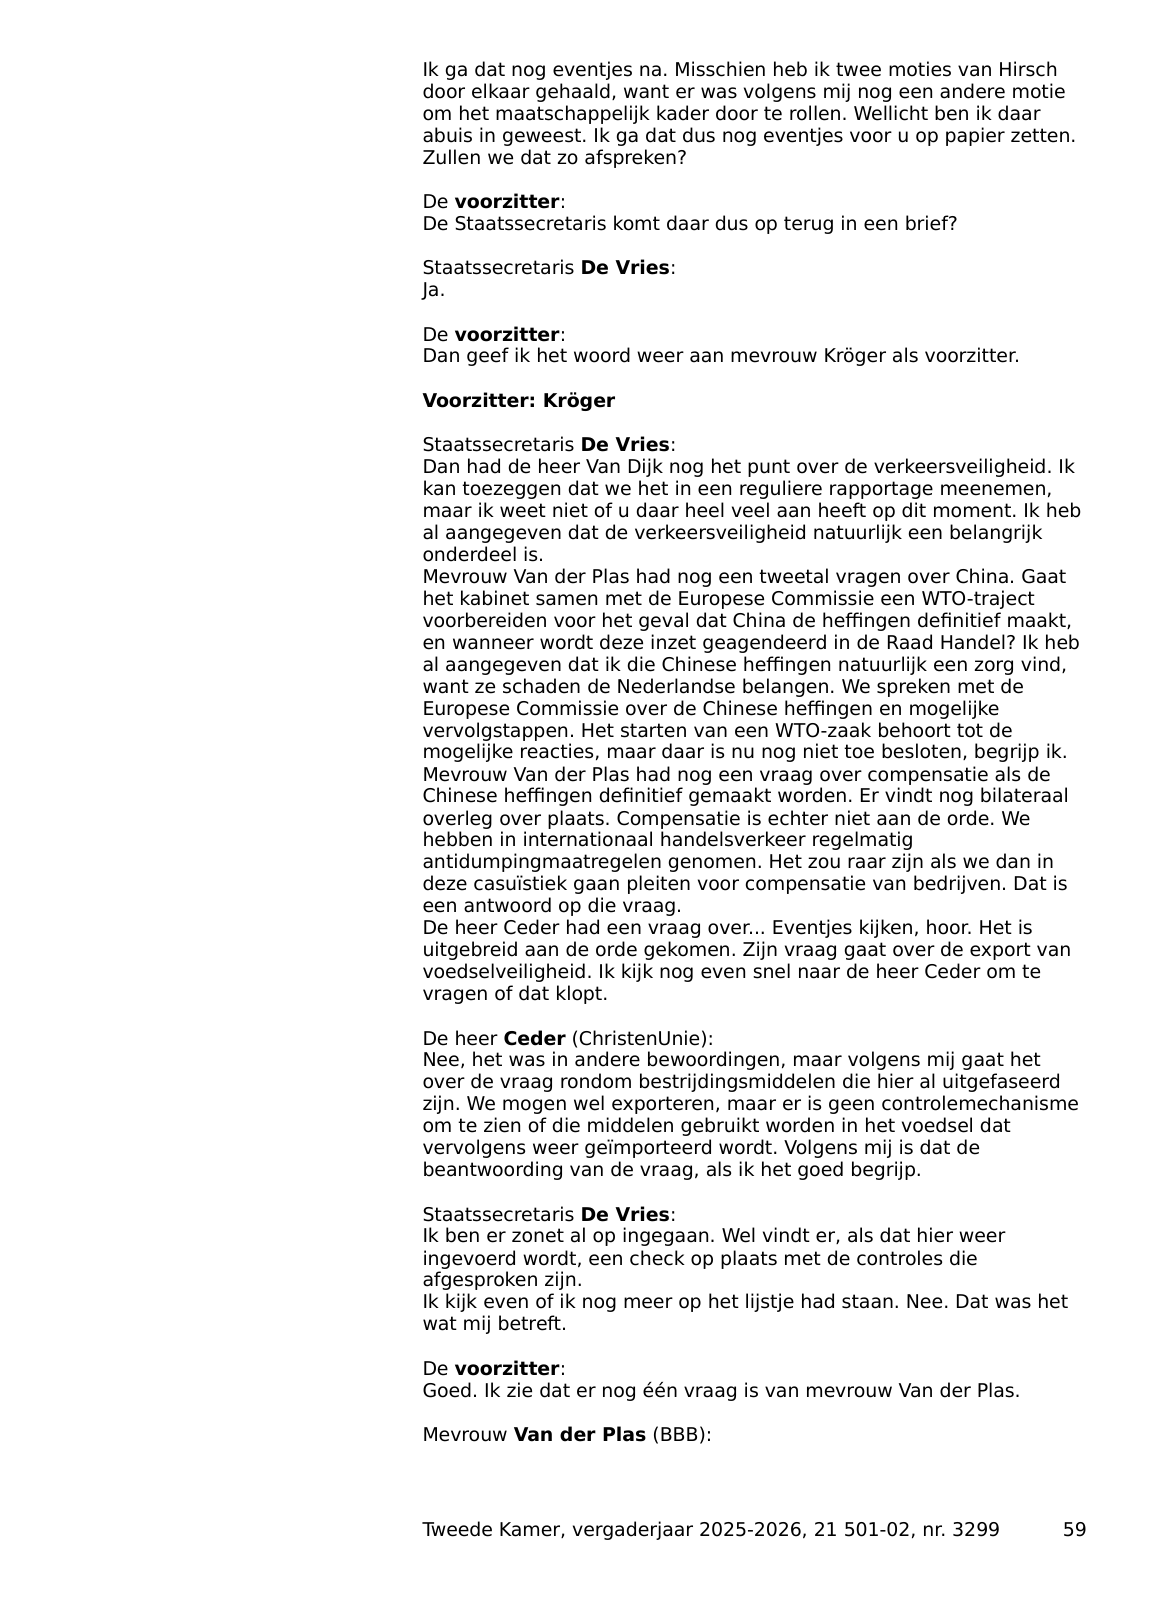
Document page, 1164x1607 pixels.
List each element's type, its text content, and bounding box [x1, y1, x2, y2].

text Staatssecretaris De Vries: [422, 1203, 1087, 1225]
text Ik ben er zonet al op ingegaan. Wel vindt er, als dat hier weer ingevoerd wordt, een check op plaats met de controles die afgesproken zijn. [422, 1225, 1087, 1291]
text De voorzitter: [422, 323, 1087, 345]
text Staatssecretaris De Vries: [422, 257, 1087, 279]
text De Staatssecretaris komt daar dus op terug in een brief? [422, 213, 1087, 235]
text Mevrouw Van der Plas had nog een tweetal vragen over China. Gaat het kabinet samen met de Europese Commissie een WTO-traject voorbereiden voor het geval dat China de heffingen definitief maakt, en wanneer wordt deze inzet geagendeerd in de Raad Handel? Ik heb al aangegeven dat ik die Chinese heffingen natuurlijk een zorg vind, want ze schaden de Nederlandse belangen. We spreken met de Europese Commissie over de Chinese heffingen en mogelijke vervolgstappen. Het starten van een WTO-zaak behoort tot de mogelijke reacties, maar daar is nu nog niet toe besloten, begrijp ik. [422, 566, 1087, 763]
text Goed. Ik zie dat er nog één vraag is van mevrouw Van der Plas. [422, 1379, 1087, 1401]
text De voorzitter: [422, 191, 1087, 213]
text Mevrouw Van der Plas (BBB): [422, 1424, 1087, 1446]
text Mevrouw Van der Plas had nog een vraag over compensatie als de Chinese heffingen definitief gemaakt worden. Er vindt nog bilateraal overleg over plaats. Compensatie is echter niet aan de orde. We hebben in internationaal handelsverkeer regelmatig antidumpingmaatregelen genomen. Het zou raar zijn als we dan in deze casuïstiek gaan pleiten voor compensatie van bedrijven. Dat is een antwoord op die vraag. [422, 763, 1087, 917]
text De voorzitter: [422, 1357, 1087, 1379]
text Ja. [422, 279, 1087, 301]
text Nee, het was in andere bewoordingen, maar volgens mij gaat het over de vraag rondom bestrijdingsmiddelen die hier al uitgefaseerd zijn. We mogen wel exporteren, maar er is geen controlemechanisme om te zien of die middelen gebruikt worden in het voedsel dat vervolgens weer geïmporteerd wordt. Volgens mij is dat de beantwoording van de vraag, als ik het goed begrijp. [422, 1049, 1087, 1181]
text Staatssecretaris De Vries: [422, 434, 1087, 456]
text Dan geef ik het woord weer aan mevrouw Kröger als voorzitter. [422, 345, 1087, 367]
text Ik ga dat nog eventjes na. Misschien heb ik twee moties van Hirsch door elkaar gehaald, want er was volgens mij nog een andere motie om het maatschappelijk kader door te rollen. Wellicht ben ik daar abuis in geweest. Ik ga dat dus nog eventjes voor u op papier zetten. Zullen we dat zo afspreken? [422, 59, 1087, 169]
text De heer Ceder (ChristenUnie): [422, 1027, 1087, 1049]
text De heer Ceder had een vraag over... Eventjes kijken, hoor. Het is uitgebreid aan de orde gekomen. Zijn vraag gaat over de export van voedselveiligheid. Ik kijk nog even snel naar de heer Ceder om te vragen of dat klopt. [422, 917, 1087, 1005]
subtitle Voorzitter: Kröger [422, 389, 1087, 412]
text Dan had de heer Van Dijk nog het punt over de verkeersveiligheid. Ik kan toezeggen dat we het in een reguliere rapportage meenemen, maar ik weet niet of u daar heel veel aan heeft op dit moment. Ik heb al aangegeven dat de verkeersveiligheid natuurlijk een belangrijk onderdeel is. [422, 456, 1087, 566]
text Ik kijk even of ik nog meer op het lijstje had staan. Nee. Dat was het wat mij betreft. [422, 1291, 1087, 1335]
